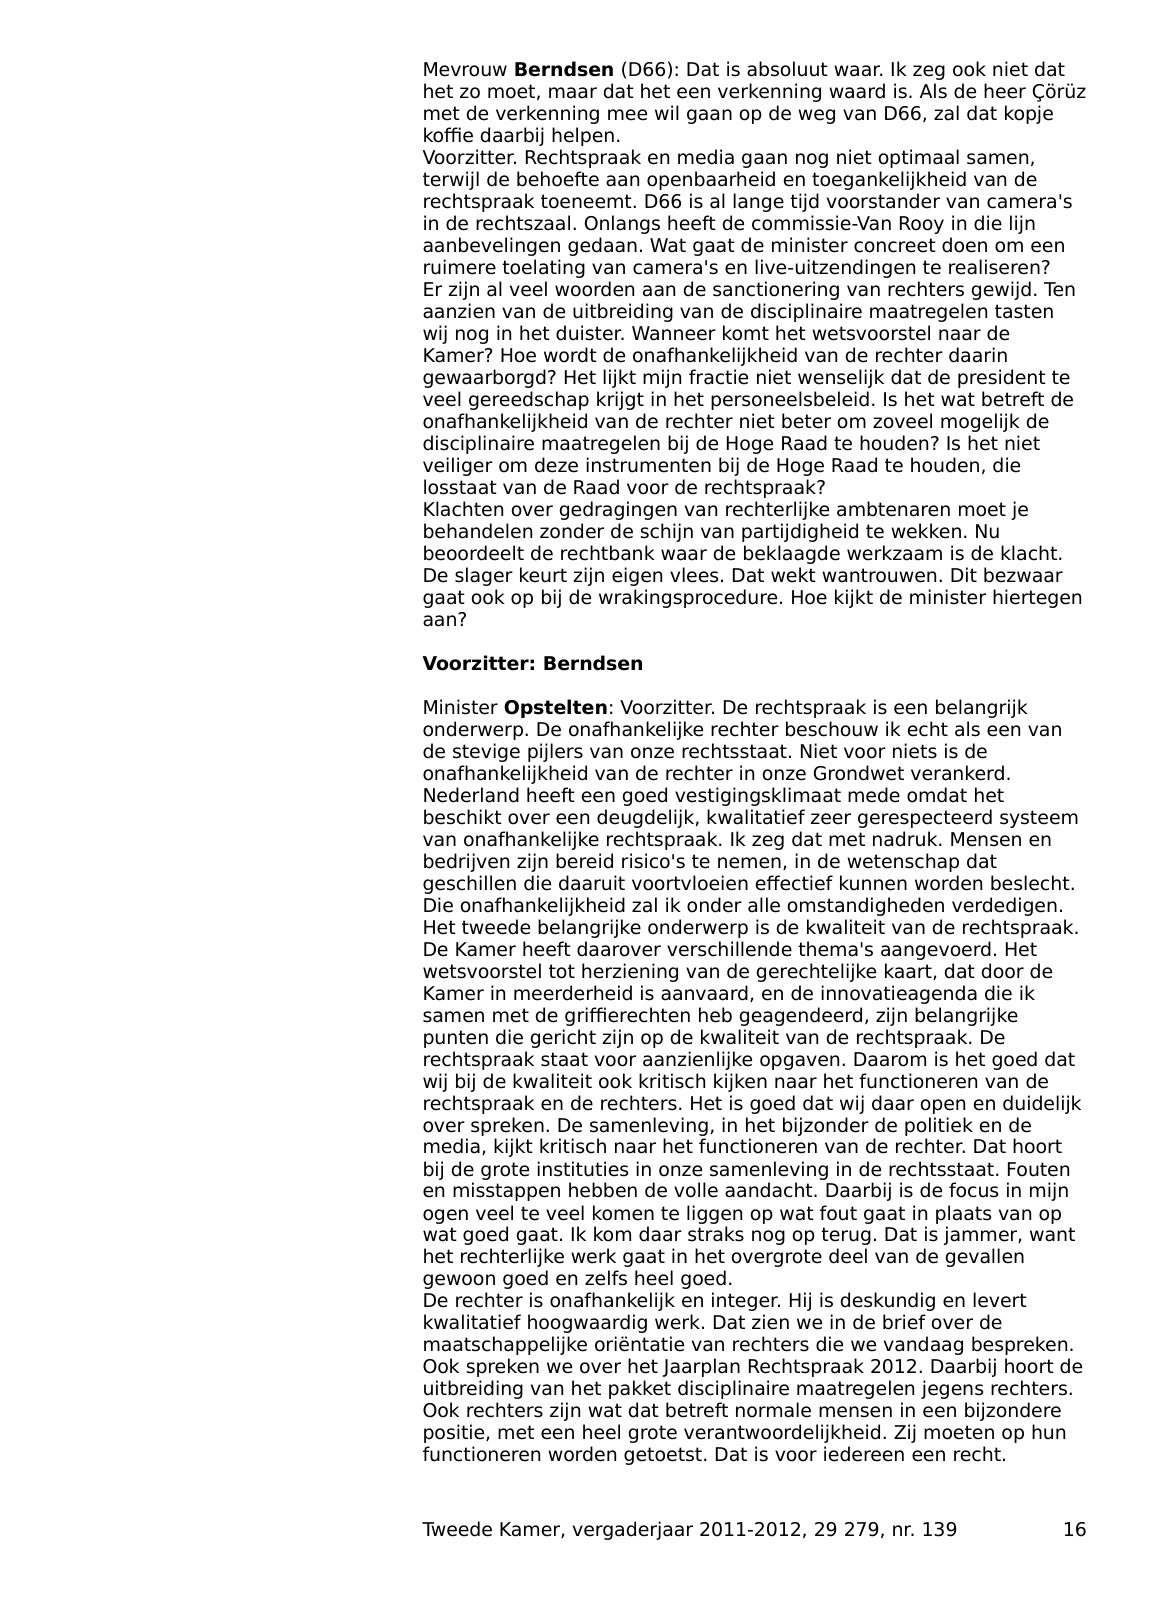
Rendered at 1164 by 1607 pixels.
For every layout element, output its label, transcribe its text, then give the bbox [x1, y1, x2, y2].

text Het tweede belangrijke onderwerp is de kwaliteit van de rechtspraak. De Kamer heeft daarover verschillende thema's aangevoerd. Het wetsvoorstel tot herziening van de gerechtelijke kaart, dat door de Kamer in meerderheid is aanvaard, en de innovatieagenda die ik samen met de griffierechten heb geagendeerd, zijn belangrijke punten die gericht zijn op de kwaliteit van de rechtspraak. De rechtspraak staat voor aanzienlijke opgaven. Daarom is het goed dat wij bij de kwaliteit ook kritisch kijken naar het functioneren van de rechtspraak en de rechters. Het is goed dat wij daar open en duidelijk over spreken. De samenleving, in het bijzonder de politiek en de media, kijkt kritisch naar het functioneren van de rechter. Dat hoort bij de grote instituties in onze samenleving in de rechtsstaat. Fouten en misstappen hebben de volle aandacht. Daarbij is de focus in mijn ogen veel te veel komen te liggen op wat fout gaat in plaats van op wat goed gaat. Ik kom daar straks nog op terug. Dat is jammer, want het rechterlijke werk gaat in het overgrote deel van de gevallen gewoon goed en zelfs heel goed. [422, 917, 1087, 1290]
text Er zijn al veel woorden aan de sanctionering van rechters gewijd. Ten aanzien van de uitbreiding van de disciplinaire maatregelen tasten wij nog in het duister. Wanneer komt het wetsvoorstel naar de Kamer? Hoe wordt de onafhankelijkheid van de rechter daarin gewaarborgd? Het lijkt mijn fractie niet wenselijk dat de president te veel gereedschap krijgt in het personeelsbeleid. Is het wat betreft de onafhankelijkheid van de rechter niet beter om zoveel mogelijk de disciplinaire maatregelen bij de Hoge Raad te houden? Is het niet veiliger om deze instrumenten bij de Hoge Raad te houden, die losstaat van de Raad voor de rechtspraak? [422, 279, 1087, 499]
text Voorzitter. Rechtspraak en media gaan nog niet optimaal samen, terwijl de behoefte aan openbaarheid en toegankelijkheid van de rechtspraak toeneemt. D66 is al lange tijd voorstander van camera's in de rechtszaal. Onlangs heeft de commissie-Van Rooy in die lijn aanbevelingen gedaan. Wat gaat de minister concreet doen om een ruimere toelating van camera's en live-uitzendingen te realiseren? [422, 147, 1087, 279]
text Mevrouw Berndsen (D66): Dat is absoluut waar. Ik zeg ook niet dat het zo moet, maar dat het een verkenning waard is. Als de heer Çörüz met de verkenning mee wil gaan op de weg van D66, zal dat kopje koffie daarbij helpen. [422, 59, 1087, 147]
subtitle Voorzitter: Berndsen [422, 653, 1087, 675]
text Klachten over gedragingen van rechterlijke ambtenaren moet je behandelen zonder de schijn van partijdigheid te wekken. Nu beoordeelt de rechtbank waar de beklaagde werkzaam is de klacht. De slager keurt zijn eigen vlees. Dat wekt wantrouwen. Dit bezwaar gaat ook op bij de wrakingsprocedure. Hoe kijkt de minister hiertegen aan? [422, 499, 1087, 631]
text Minister Opstelten: Voorzitter. De rechtspraak is een belangrijk onderwerp. De onafhankelijke rechter beschouw ik echt als een van de stevige pijlers van onze rechtsstaat. Niet voor niets is de onafhankelijkheid van de rechter in onze Grondwet verankerd. Nederland heeft een goed vestigingsklimaat mede omdat het beschikt over een deugdelijk, kwalitatief zeer gerespecteerd systeem van onafhankelijke rechtspraak. Ik zeg dat met nadruk. Mensen en bedrijven zijn bereid risico's te nemen, in de wetenschap dat geschillen die daaruit voortvloeien effectief kunnen worden beslecht. Die onafhankelijkheid zal ik onder alle omstandigheden verdedigen. [422, 697, 1087, 917]
text De rechter is onafhankelijk en integer. Hij is deskundig en levert kwalitatief hoogwaardig werk. Dat zien we in de brief over de maatschappelijke oriëntatie van rechters die we vandaag bespreken. Ook spreken we over het Jaarplan Rechtspraak 2012. Daarbij hoort de uitbreiding van het pakket disciplinaire maatregelen jegens rechters. Ook rechters zijn wat dat betreft normale mensen in een bijzondere positie, met een heel grote verantwoordelijkheid. Zij moeten op hun functioneren worden getoetst. Dat is voor iedereen een recht. [422, 1290, 1087, 1466]
